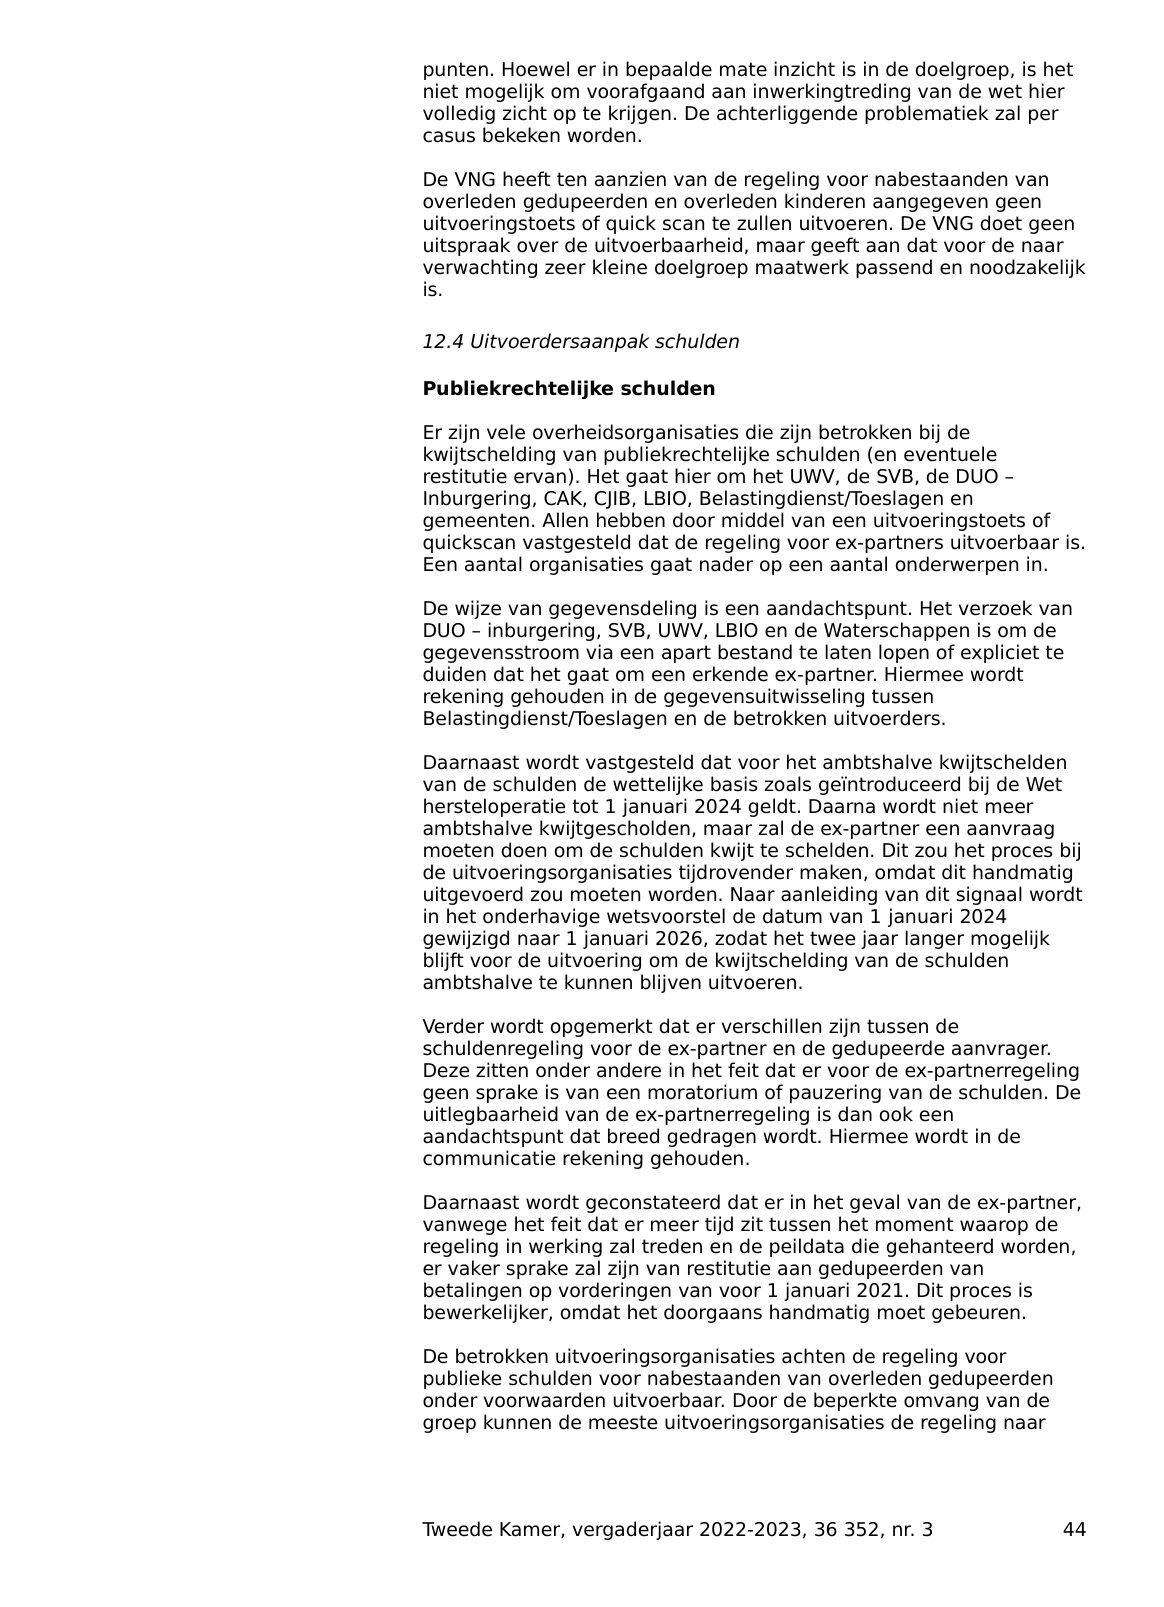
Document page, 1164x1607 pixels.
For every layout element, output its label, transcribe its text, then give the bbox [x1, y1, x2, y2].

text De betrokken uitvoeringsorganisaties achten de regeling voor publieke schulden voor nabestaanden van overleden gedupeerden onder voorwaarden uitvoerbaar. Door de beperkte omvang van de groep kunnen de meeste uitvoeringsorganisaties de regeling naar [422, 1346, 1087, 1434]
text De wijze van gegevensdeling is een aandachtspunt. Het verzoek van DUO – inburgering, SVB, UWV, LBIO en de Waterschappen is om de gegevensstroom via een apart bestand te laten lopen of expliciet te duiden dat het gaat om een erkende ex-partner. Hiermee wordt rekening gehouden in de gegevensuitwisseling tussen Belastingdienst/Toeslagen en de betrokken uitvoerders. [422, 598, 1087, 730]
text Daarnaast wordt geconstateerd dat er in het geval van de ex-partner, vanwege het feit dat er meer tijd zit tussen het moment waarop de regeling in werking zal treden en de peildata die gehanteerd worden, er vaker sprake zal zijn van restitutie aan gedupeerden van betalingen op vorderingen van voor 1 januari 2021. Dit proces is bewerkelijker, omdat het doorgaans handmatig moet gebeuren. [422, 1192, 1087, 1324]
text Daarnaast wordt vastgesteld dat voor het ambtshalve kwijtschelden van de schulden de wettelijke basis zoals geïntroduceerd bij de Wet hersteloperatie tot 1 januari 2024 geldt. Daarna wordt niet meer ambtshalve kwijtgescholden, maar zal de ex-partner een aanvraag moeten doen om de schulden kwijt te schelden. Dit zou het proces bij de uitvoeringsorganisaties tijdrovender maken, omdat dit handmatig uitgevoerd zou moeten worden. Naar aanleiding van dit signaal wordt in het onderhavige wetsvoorstel de datum van 1 januari 2024 gewijzigd naar 1 januari 2026, zodat het twee jaar langer mogelijk blijft voor de uitvoering om de kwijtschelding van de schulden ambtshalve te kunnen blijven uitvoeren. [422, 752, 1087, 994]
text De VNG heeft ten aanzien van de regeling voor nabestaanden van overleden gedupeerden en overleden kinderen aangegeven geen uitvoeringstoets of quick scan te zullen uitvoeren. De VNG doet geen uitspraak over de uitvoerbaarheid, maar geeft aan dat voor de naar verwachting zeer kleine doelgroep maatwerk passend en noodzakelijk is. [422, 169, 1087, 301]
text Er zijn vele overheidsorganisaties die zijn betrokken bij de kwijtschelding van publiekrechtelijke schulden (en eventuele restitutie ervan). Het gaat hier om het UWV, de SVB, de DUO – Inburgering, CAK, CJIB, LBIO, Belastingdienst/Toeslagen en gemeenten. Allen hebben door middel van een uitvoeringstoets of quickscan vastgesteld dat de regeling voor ex-partners uitvoerbaar is. Een aantal organisaties gaat nader op een aantal onderwerpen in. [422, 422, 1087, 576]
subtitle Publiekrechtelijke schulden [422, 378, 1087, 400]
text Verder wordt opgemerkt dat er verschillen zijn tussen de schuldenregeling voor de ex-partner en de gedupeerde aanvrager. Deze zitten onder andere in het feit dat er voor de ex-partnerregeling geen sprake is van een moratorium of pauzering van de schulden. De uitlegbaarheid van de ex-partnerregeling is dan ook een aandachtspunt dat breed gedragen wordt. Hiermee wordt in de communicatie rekening gehouden. [422, 1016, 1087, 1170]
subtitle 12.4 Uitvoerdersaanpak schulden [422, 331, 1087, 353]
text punten. Hoewel er in bepaalde mate inzicht is in de doelgroep, is het niet mogelijk om voorafgaand aan inwerkingtreding van de wet hier volledig zicht op te krijgen. De achterliggende problematiek zal per casus bekeken worden. [422, 59, 1087, 147]
